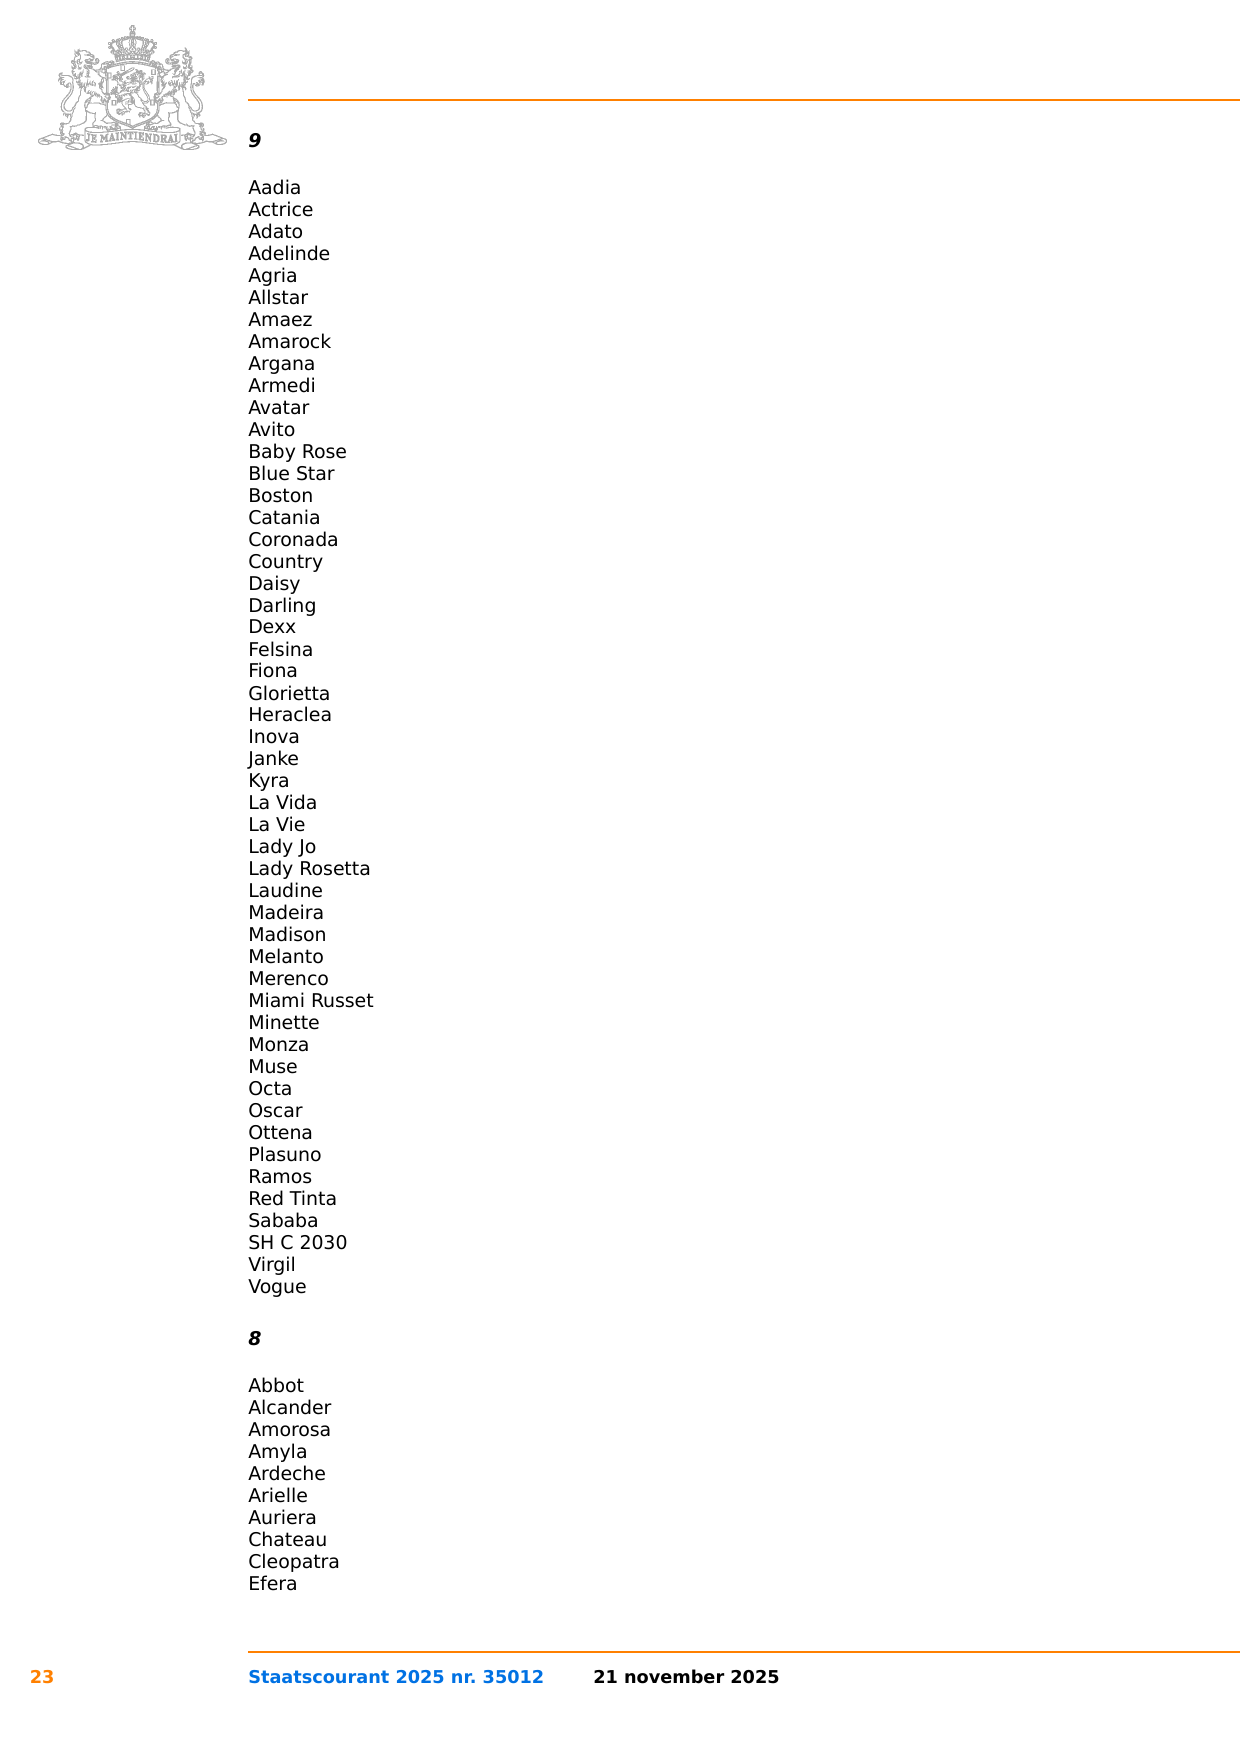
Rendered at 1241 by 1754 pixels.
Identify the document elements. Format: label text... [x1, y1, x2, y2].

text Arielle [248, 1485, 1163, 1507]
text Muse [248, 1056, 1163, 1078]
text Fiona [248, 660, 1163, 682]
text Baby Rose [248, 441, 1163, 463]
text Adato [248, 221, 1163, 243]
text Ottena [248, 1122, 1163, 1144]
text Amaez [248, 309, 1163, 331]
text Melanto [248, 946, 1163, 968]
text Amarock [248, 331, 1163, 353]
text SH C 2030 [248, 1232, 1163, 1254]
text Miami Russet [248, 990, 1163, 1012]
text Catania [248, 507, 1163, 528]
text Merenco [248, 968, 1163, 990]
text Lady Rosetta [248, 858, 1163, 880]
text Minette [248, 1012, 1163, 1034]
text La Vie [248, 814, 1163, 836]
picture [38, 25, 227, 150]
text Madeira [248, 902, 1163, 924]
text Inova [248, 726, 1163, 748]
text Vogue [248, 1276, 1163, 1298]
text Sababa [248, 1210, 1163, 1232]
text Virgil [248, 1254, 1163, 1276]
text Darling [248, 594, 1163, 616]
text Laudine [248, 880, 1163, 902]
text Ramos [248, 1166, 1163, 1188]
text Allstar [248, 287, 1163, 309]
text Red Tinta [248, 1188, 1163, 1210]
text Abbot [248, 1375, 1163, 1397]
text Efera [248, 1573, 1163, 1594]
text Madison [248, 924, 1163, 946]
text Alcander [248, 1397, 1163, 1419]
text Amorosa [248, 1419, 1163, 1441]
text Adelinde [248, 243, 1163, 265]
text Auriera [248, 1507, 1163, 1529]
text Argana [248, 353, 1163, 375]
text Lady Jo [248, 836, 1163, 858]
text Oscar [248, 1100, 1163, 1122]
text Heraclea [248, 704, 1163, 726]
text Coronada [248, 528, 1163, 551]
text Dexx [248, 616, 1163, 638]
text Agria [248, 265, 1163, 287]
text Plasuno [248, 1144, 1163, 1166]
text Kyra [248, 770, 1163, 792]
text Blue Star [248, 463, 1163, 484]
text Armedi [248, 375, 1163, 397]
text Amyla [248, 1441, 1163, 1463]
text Monza [248, 1034, 1163, 1056]
text Glorietta [248, 682, 1163, 704]
text Avito [248, 419, 1163, 441]
text Country [248, 551, 1163, 572]
subtitle 9 [248, 130, 1163, 152]
text Aadia [248, 177, 1163, 199]
subtitle 8 [248, 1328, 1163, 1350]
text Daisy [248, 572, 1163, 594]
text Actrice [248, 199, 1163, 221]
text Janke [248, 748, 1163, 770]
text Octa [248, 1078, 1163, 1100]
text Cleopatra [248, 1551, 1163, 1573]
text La Vida [248, 792, 1163, 814]
text Felsina [248, 638, 1163, 660]
text Ardeche [248, 1463, 1163, 1485]
text Chateau [248, 1529, 1163, 1551]
text Boston [248, 484, 1163, 507]
text Avatar [248, 397, 1163, 419]
